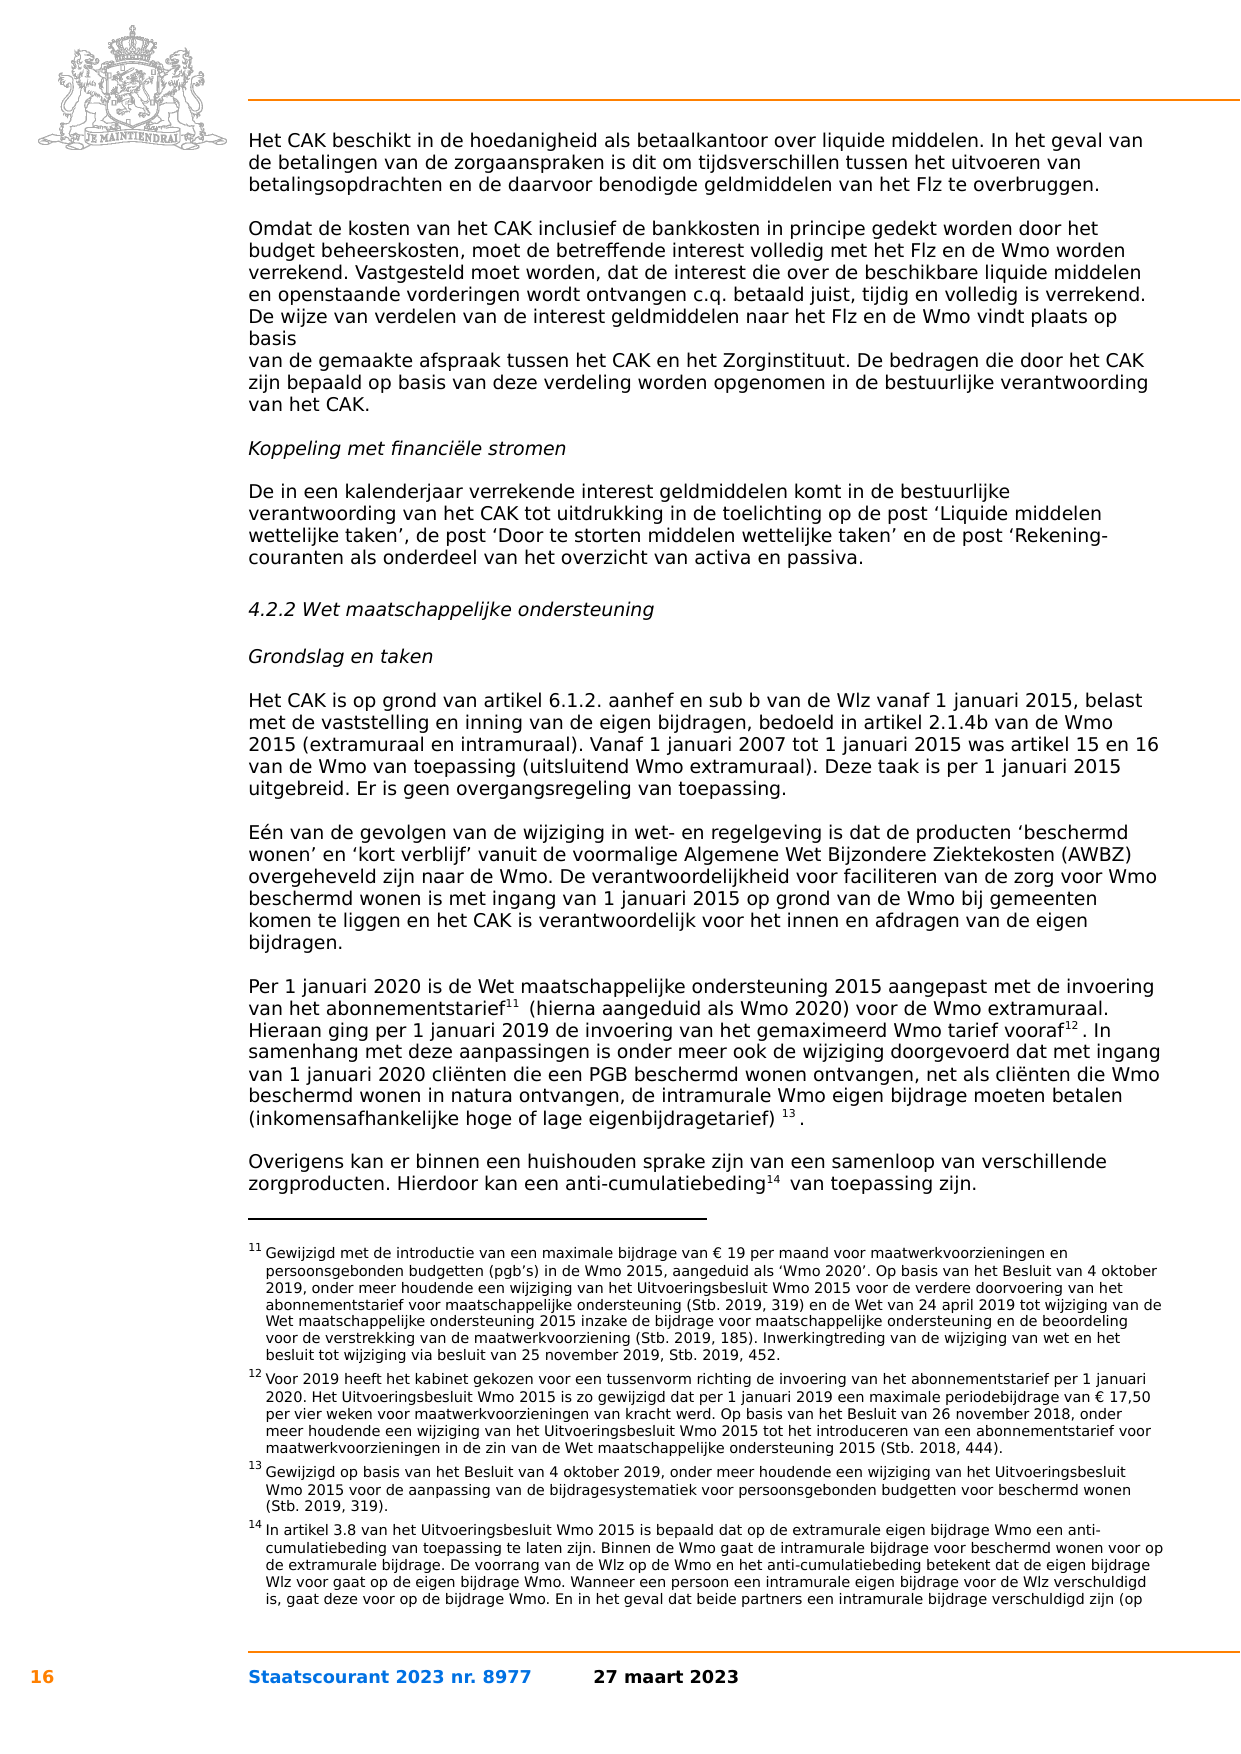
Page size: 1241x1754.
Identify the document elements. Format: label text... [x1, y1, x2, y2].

text Eén van de gevolgen van de wijziging in wet- en regelgeving is dat de producten ‘beschermd wonen’ en ‘kort verblijf’ vanuit de voormalige Algemene Wet Bijzondere Ziektekosten (AWBZ) overgeheveld zijn naar de Wmo. De verantwoordelijkheid voor faciliteren van de zorg voor Wmo beschermd wonen is met ingang van 1 januari 2015 op grond van de Wmo bij gemeenten komen te liggen en het CAK is verantwoordelijk voor het innen en afdragen van de eigen bijdragen. [248, 822, 1163, 954]
text Voor 2019 heeft het kabinet gekozen voor een tussenvorm richting de invoering van het abonnementstarief per 1 januari 2020. Het Uitvoeringsbesluit Wmo 2015 is zo gewijzigd dat per 1 januari 2019 een maximale periodebijdrage van € 17,50 per vier weken voor maatwerkvoorzieningen van kracht werd. Op basis van het Besluit van 26 november 2018, onder meer houdende een wijziging van het Uitvoeringsbesluit Wmo 2015 tot het introduceren van een abonnementstarief voor maatwerkvoorzieningen in de zin van de Wet maatschappelijke ondersteuning 2015 (Stb. 2018, 444). [248, 1367, 1163, 1457]
text Het CAK beschikt in de hoedanigheid als betaalkantoor over liquide middelen. In het geval van de betalingen van de zorgaanspraken is dit om tijdsverschillen tussen het uitvoeren van betalingsopdrachten en de daarvoor benodigde geldmiddelen van het Flz te overbruggen. [248, 130, 1163, 196]
text Per 1 januari 2020 is de Wet maatschappelijke ondersteuning 2015 aangepast met de invoering van het abonnementstarief (hierna aangeduid als Wmo 2020) voor de Wmo extramuraal. Hieraan ging per 1 januari 2019 de invoering van het gemaximeerd Wmo tarief vooraf. In samenhang met deze aanpassingen is onder meer ook de wijziging doorgevoerd dat met ingang van 1 januari 2020 cliënten die een PGB beschermd wonen ontvangen, net als cliënten die Wmo beschermd wonen in natura ontvangen, de intramurale Wmo eigen bijdrage moeten betalen (inkomensafhankelijke hoge of lage eigenbijdragetarief) . [248, 976, 1163, 1129]
text Overigens kan er binnen een huishouden sprake zijn van een samenloop van verschillende zorgproducten. Hierdoor kan een anti-cumulatiebeding van toepassing zijn. [248, 1151, 1163, 1195]
text van de gemaakte afspraak tussen het CAK en het Zorginstituut. De bedragen die door het CAK zijn bepaald op basis van deze verdeling worden opgenomen in de bestuurlijke verantwoording van het CAK. [248, 349, 1163, 416]
text Het CAK is op grond van artikel 6.1.2. aanhef en sub b van de Wlz vanaf 1 januari 2015, belast met de vaststelling en inning van de eigen bijdragen, bedoeld in artikel 2.1.4b van de Wmo 2015 (extramuraal en intramuraal). Vanaf 1 januari 2007 tot 1 januari 2015 was artikel 15 en 16 van de Wmo van toepassing (uitsluitend Wmo extramuraal). Deze taak is per 1 januari 2015 uitgebreid. Er is geen overgangsregeling van toepassing. [248, 690, 1163, 800]
subtitle 4.2.2 Wet maatschappelijke ondersteuning [248, 599, 1163, 621]
picture [38, 25, 227, 150]
text In artikel 3.8 van het Uitvoeringsbesluit Wmo 2015 is bepaald dat op de extramurale eigen bijdrage Wmo een anti-cumulatiebeding van toepassing te laten zijn. Binnen de Wmo gaat de intramurale bijdrage voor beschermd wonen voor op de extramurale bijdrage. De voorrang van de Wlz op de Wmo en het anti-cumulatiebeding betekent dat de eigen bijdrage Wlz voor gaat op de eigen bijdrage Wmo. Wanneer een persoon een intramurale eigen bijdrage voor de Wlz verschuldigd is, gaat deze voor op de bijdrage Wmo. En in het geval dat beide partners een intramurale bijdrage verschuldigd zijn (op [248, 1518, 1163, 1608]
text De in een kalenderjaar verrekende interest geldmiddelen komt in de bestuurlijke verantwoording van het CAK tot uitdrukking in de toelichting op de post ‘Liquide middelen wettelijke taken’, de post ‘Door te storten middelen wettelijke taken’ en de post ‘Rekening-couranten als onderdeel van het overzicht van activa en passiva. [248, 481, 1163, 569]
text Gewijzigd op basis van het Besluit van 4 oktober 2019, onder meer houdende een wijziging van het Uitvoeringsbesluit Wmo 2015 voor de aanpassing van de bijdragesystematiek voor persoonsgebonden budgetten voor beschermd wonen (Stb. 2019, 319). [248, 1459, 1163, 1515]
subtitle Koppeling met financiële stromen [248, 437, 1163, 459]
subtitle Grondslag en taken [248, 646, 1163, 668]
text Gewijzigd met de introductie van een maximale bijdrage van € 19 per maand voor maatwerkvoorzieningen en persoonsgebonden budgetten (pgb’s) in de Wmo 2015, aangeduid als ‘Wmo 2020’. Op basis van het Besluit van 4 oktober 2019, onder meer houdende een wijziging van het Uitvoeringsbesluit Wmo 2015 voor de verdere doorvoering van het abonnementstarief voor maatschappelijke ondersteuning (Stb. 2019, 319) en de Wet van 24 april 2019 tot wijziging van de Wet maatschappelijke ondersteuning 2015 inzake de bijdrage voor maatschappelijke ondersteuning en de beoordeling voor de verstrekking van de maatwerkvoorziening (Stb. 2019, 185). Inwerkingtreding van de wijziging van wet en het besluit tot wijziging via besluit van 25 november 2019, Stb. 2019, 452. [248, 1241, 1163, 1364]
text Omdat de kosten van het CAK inclusief de bankkosten in principe gedekt worden door het budget beheerskosten, moet de betreffende interest volledig met het Flz en de Wmo worden verrekend. Vastgesteld moet worden, dat de interest die over de beschikbare liquide middelen en openstaande vorderingen wordt ontvangen c.q. betaald juist, tijdig en volledig is verrekend. De wijze van verdelen van de interest geldmiddelen naar het Flz en de Wmo vindt plaats op basis [248, 218, 1163, 349]
